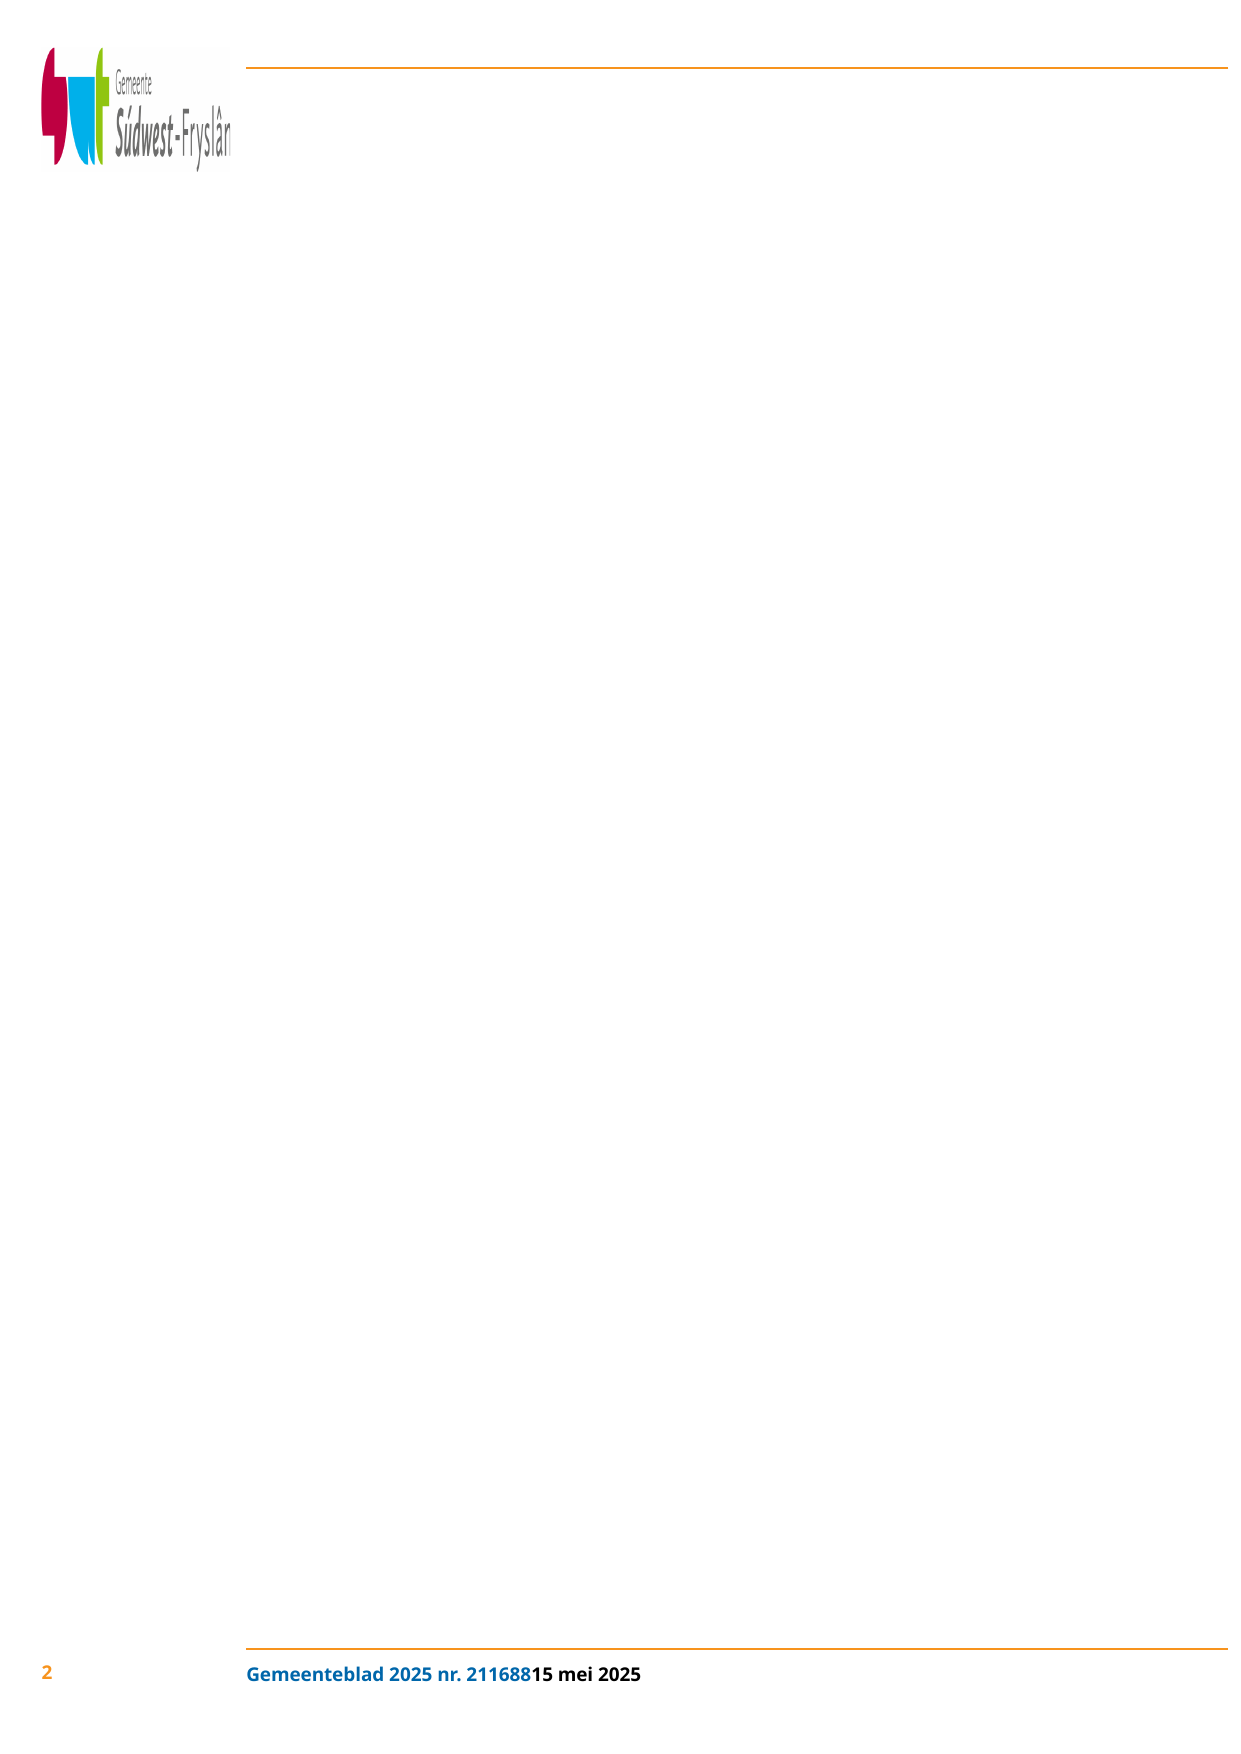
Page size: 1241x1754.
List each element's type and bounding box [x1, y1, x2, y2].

picture [41, 47, 231, 172]
